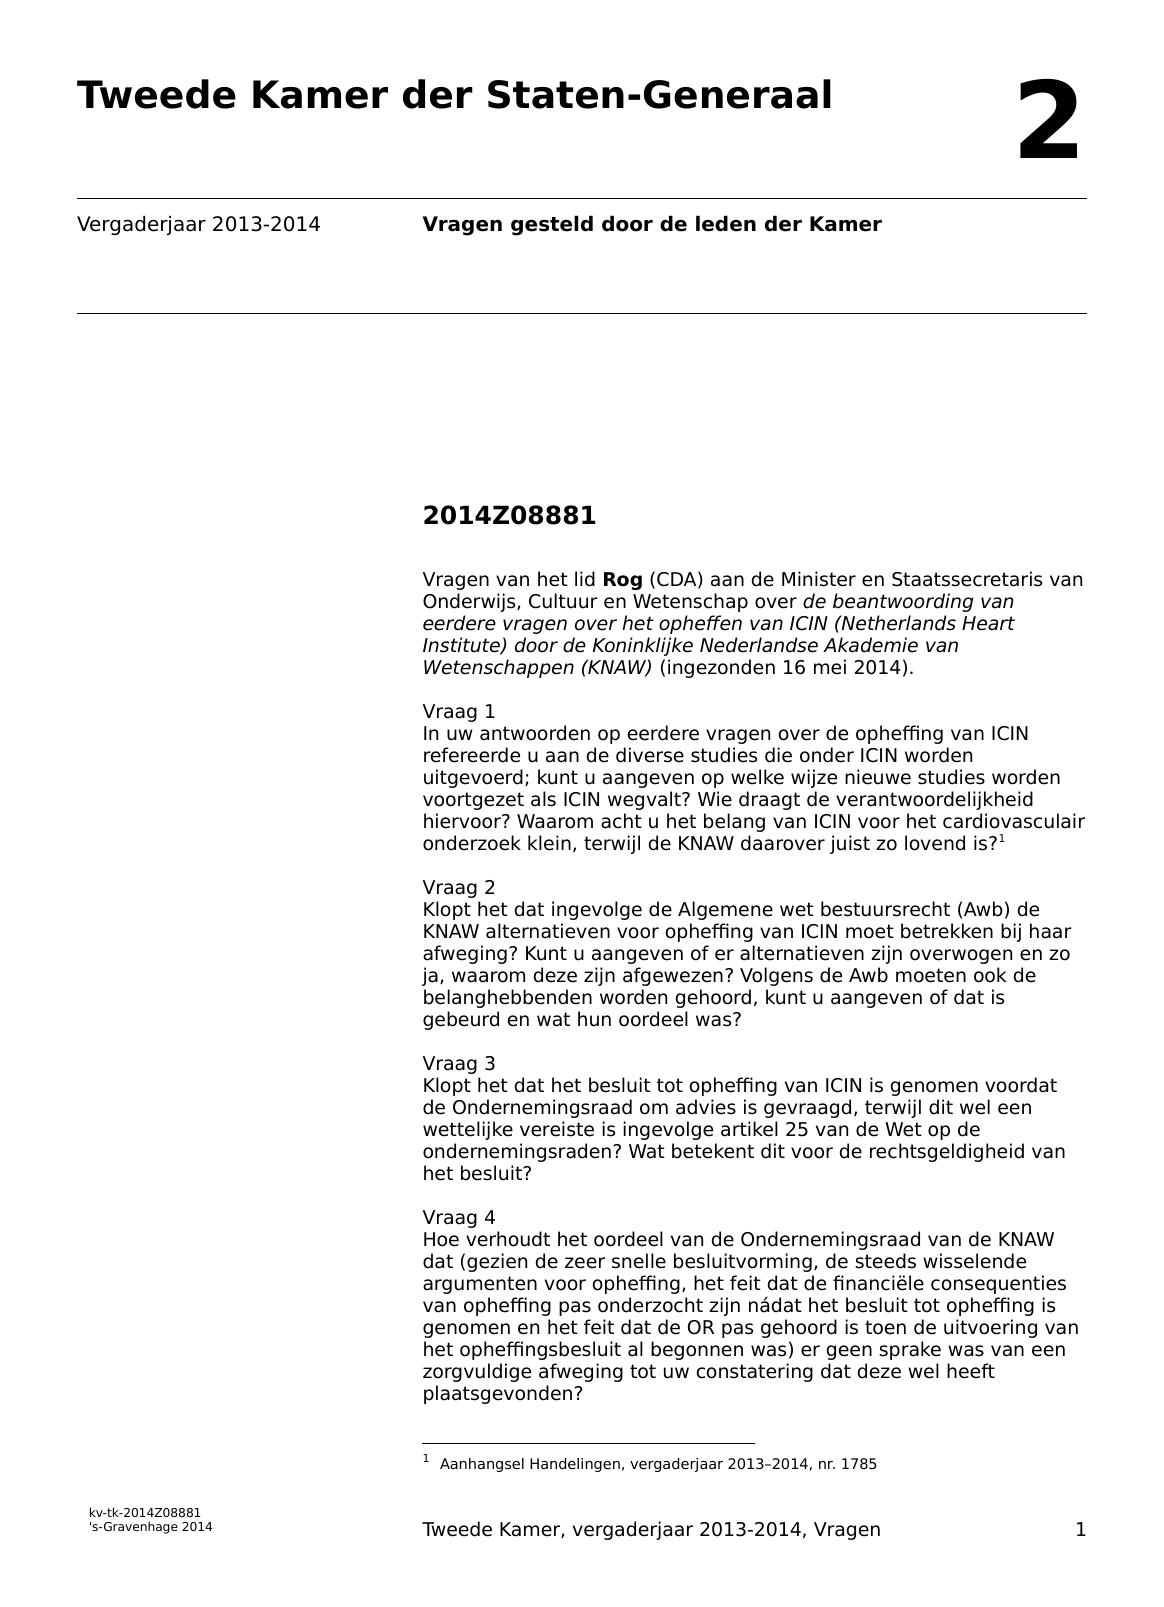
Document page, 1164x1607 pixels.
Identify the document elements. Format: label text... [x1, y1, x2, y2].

text Klopt het dat het besluit tot opheffing van ICIN is genomen voordat de Ondernemingsraad om advies is gevraagd, terwijl dit wel een wettelijke vereiste is ingevolge artikel 25 van de Wet op de ondernemingsraden? Wat betekent dit voor de rechtsgeldigheid van het besluit? [422, 1075, 1087, 1185]
table_cell Vragen gesteld door de leden der Kamer [422, 199, 1087, 313]
table_header Tweede Kamer der Staten-Generaal [77, 59, 886, 198]
table_cell Vergaderjaar 2013-2014 [77, 199, 422, 313]
text Vraag 1 [422, 701, 1087, 723]
text 's-Gravenhage 2014 [88, 1520, 323, 1534]
text Aanhangsel Handelingen, vergaderjaar 2013–2014, nr. 1785 [422, 1452, 1087, 1474]
text Hoe verhoudt het oordeel van de Ondernemingsraad van de KNAW dat (gezien de zeer snelle besluitvorming, de steeds wisselende argumenten voor opheffing, het feit dat de financiële consequenties van opheffing pas onderzocht zijn nádat het besluit tot opheffing is genomen en het feit dat de OR pas gehoord is toen de uitvoering van het opheffingsbesluit al begonnen was) er geen sprake was van een zorgvuldige afweging tot uw constatering dat deze wel heeft plaatsgevonden? [422, 1229, 1087, 1405]
text Vraag 2 [422, 877, 1087, 899]
text 2014Z08881 [422, 501, 1087, 531]
text Klopt het dat ingevolge de Algemene wet bestuursrecht (Awb) de KNAW alternatieven voor opheffing van ICIN moet betrekken bij haar afweging? Kunt u aangeven of er alternatieven zijn overwogen en zo ja, waarom deze zijn afgewezen? Volgens de Awb moeten ook de belanghebbenden worden gehoord, kunt u aangeven of dat is gebeurd en wat hun oordeel was? [422, 899, 1087, 1031]
text Vragen van het lid Rog (CDA) aan de Minister en Staatssecretaris van Onderwijs, Cultuur en Wetenschap over de beantwoording van eerdere vragen over het opheffen van ICIN (Netherlands Heart Institute) door de Koninklijke Nederlandse Akademie van Wetenschappen (KNAW) (ingezonden 16 mei 2014). [422, 569, 1087, 679]
text In uw antwoorden op eerdere vragen over de opheffing van ICIN refereerde u aan de diverse studies die onder ICIN worden uitgevoerd; kunt u aangeven op welke wijze nieuwe studies worden voortgezet als ICIN wegvalt? Wie draagt de verantwoordelijkheid hiervoor? Waarom acht u het belang van ICIN voor het cardiovasculair onderzoek klein, terwijl de KNAW daarover juist zo lovend is? [422, 723, 1087, 855]
text Vraag 3 [422, 1053, 1087, 1075]
text Vraag 4 [422, 1207, 1087, 1229]
table_header 2 [886, 59, 1087, 198]
text kv-tk-2014Z08881 [88, 1506, 323, 1520]
